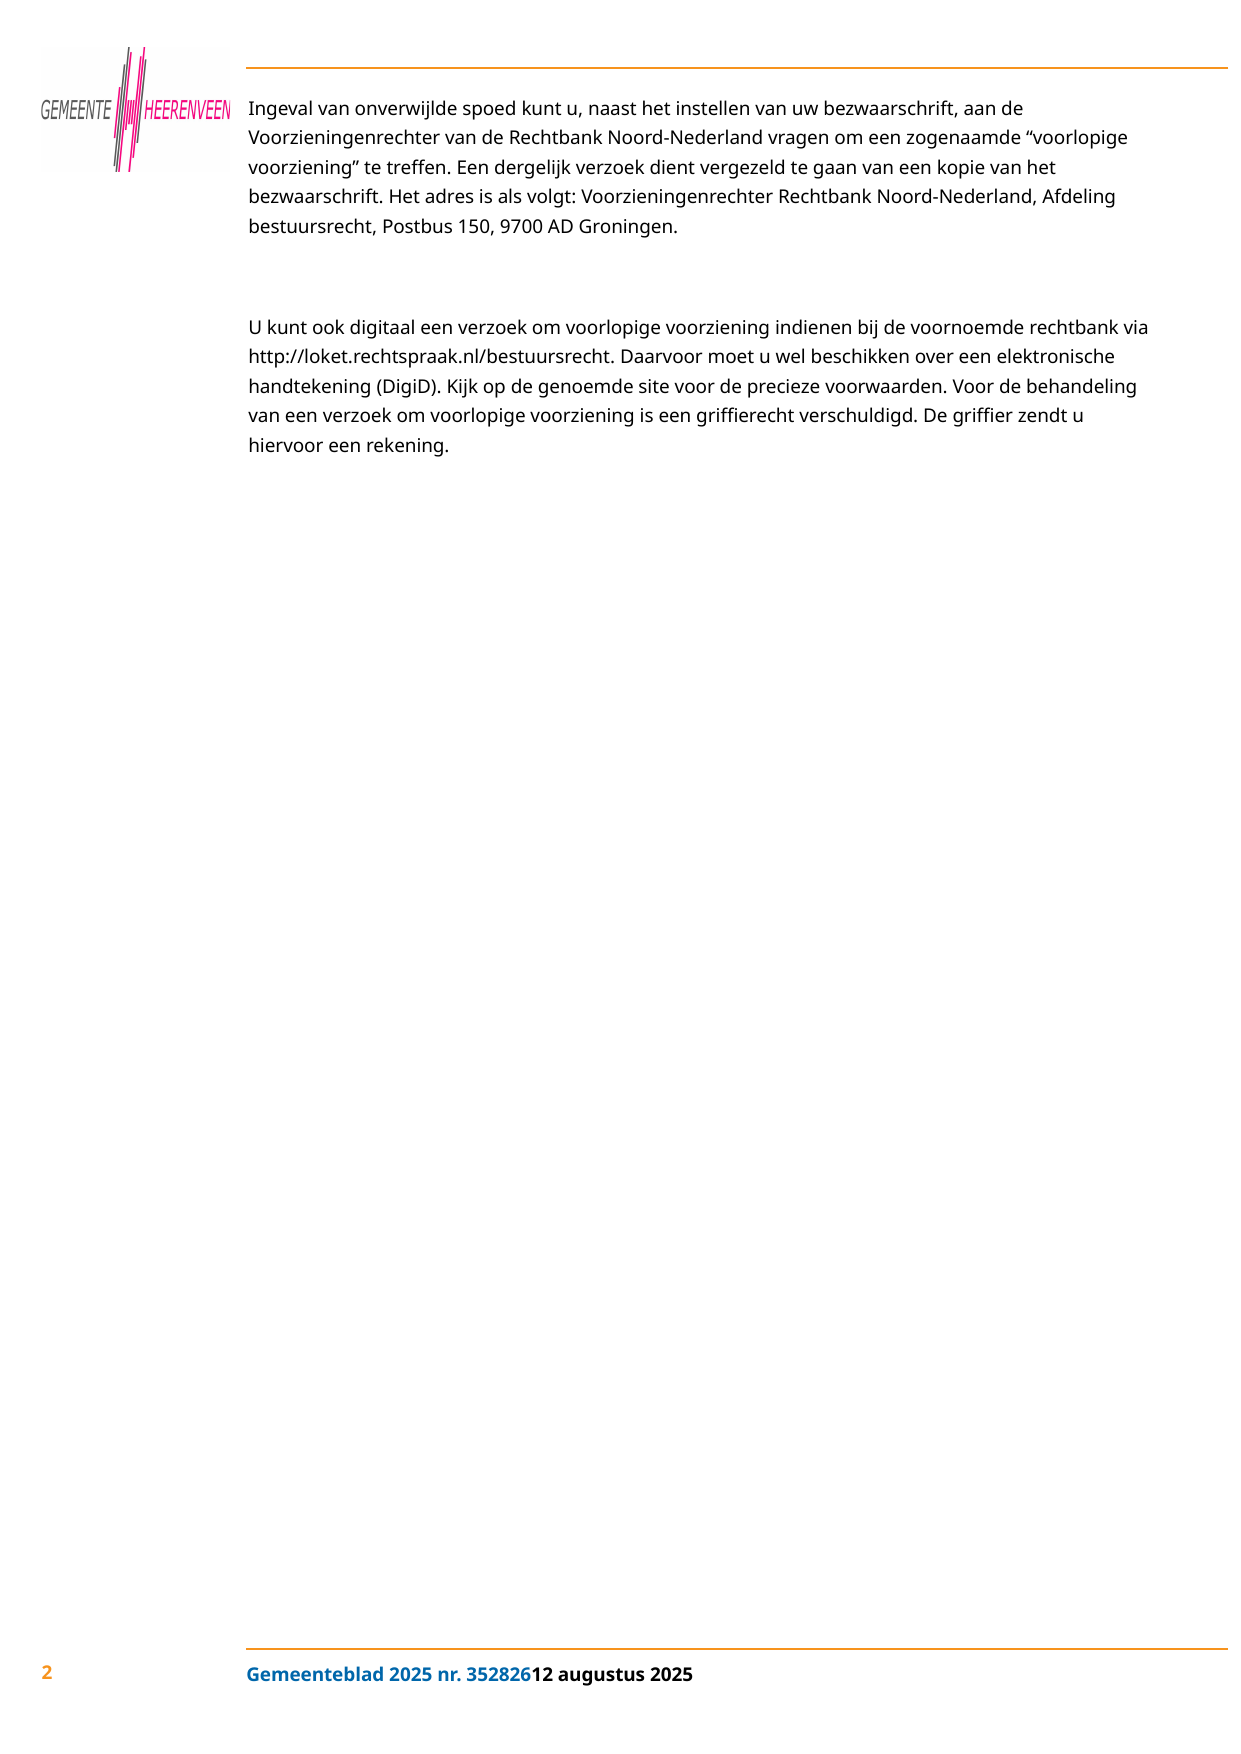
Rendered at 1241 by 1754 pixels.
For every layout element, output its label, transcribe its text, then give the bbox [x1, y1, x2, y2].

text U kunt ook digitaal een verzoek om voorlopige voorziening indienen bij de voornoemde rechtbank via http://loket.rechtspraak.nl/bestuursrecht. Daarvoor moet u wel beschikken over een elektronische handtekening (DigiD). Kijk op de genoemde site voor de precieze voorwaarden. Voor de behandeling van een verzoek om voorlopige voorziening is een griffierecht verschuldigd. De griffier zendt u hiervoor een rekening. [248, 314, 1152, 458]
picture [41, 47, 231, 172]
text Ingeval van onverwijlde spoed kunt u, naast het instellen van uw bezwaarschrift, aan de Voorzieningenrechter van de Rechtbank Noord-Nederland vragen om een zogenaamde “voorlopige voorziening” te treffen. Een dergelijk verzoek dient vergezeld te gaan van een kopie van het bezwaarschrift. Het adres is als volgt: Voorzieningenrechter Rechtbank Noord-Nederland, Afdeling bestuursrecht, Postbus 150, 9700 AD Groningen. [248, 95, 1152, 239]
